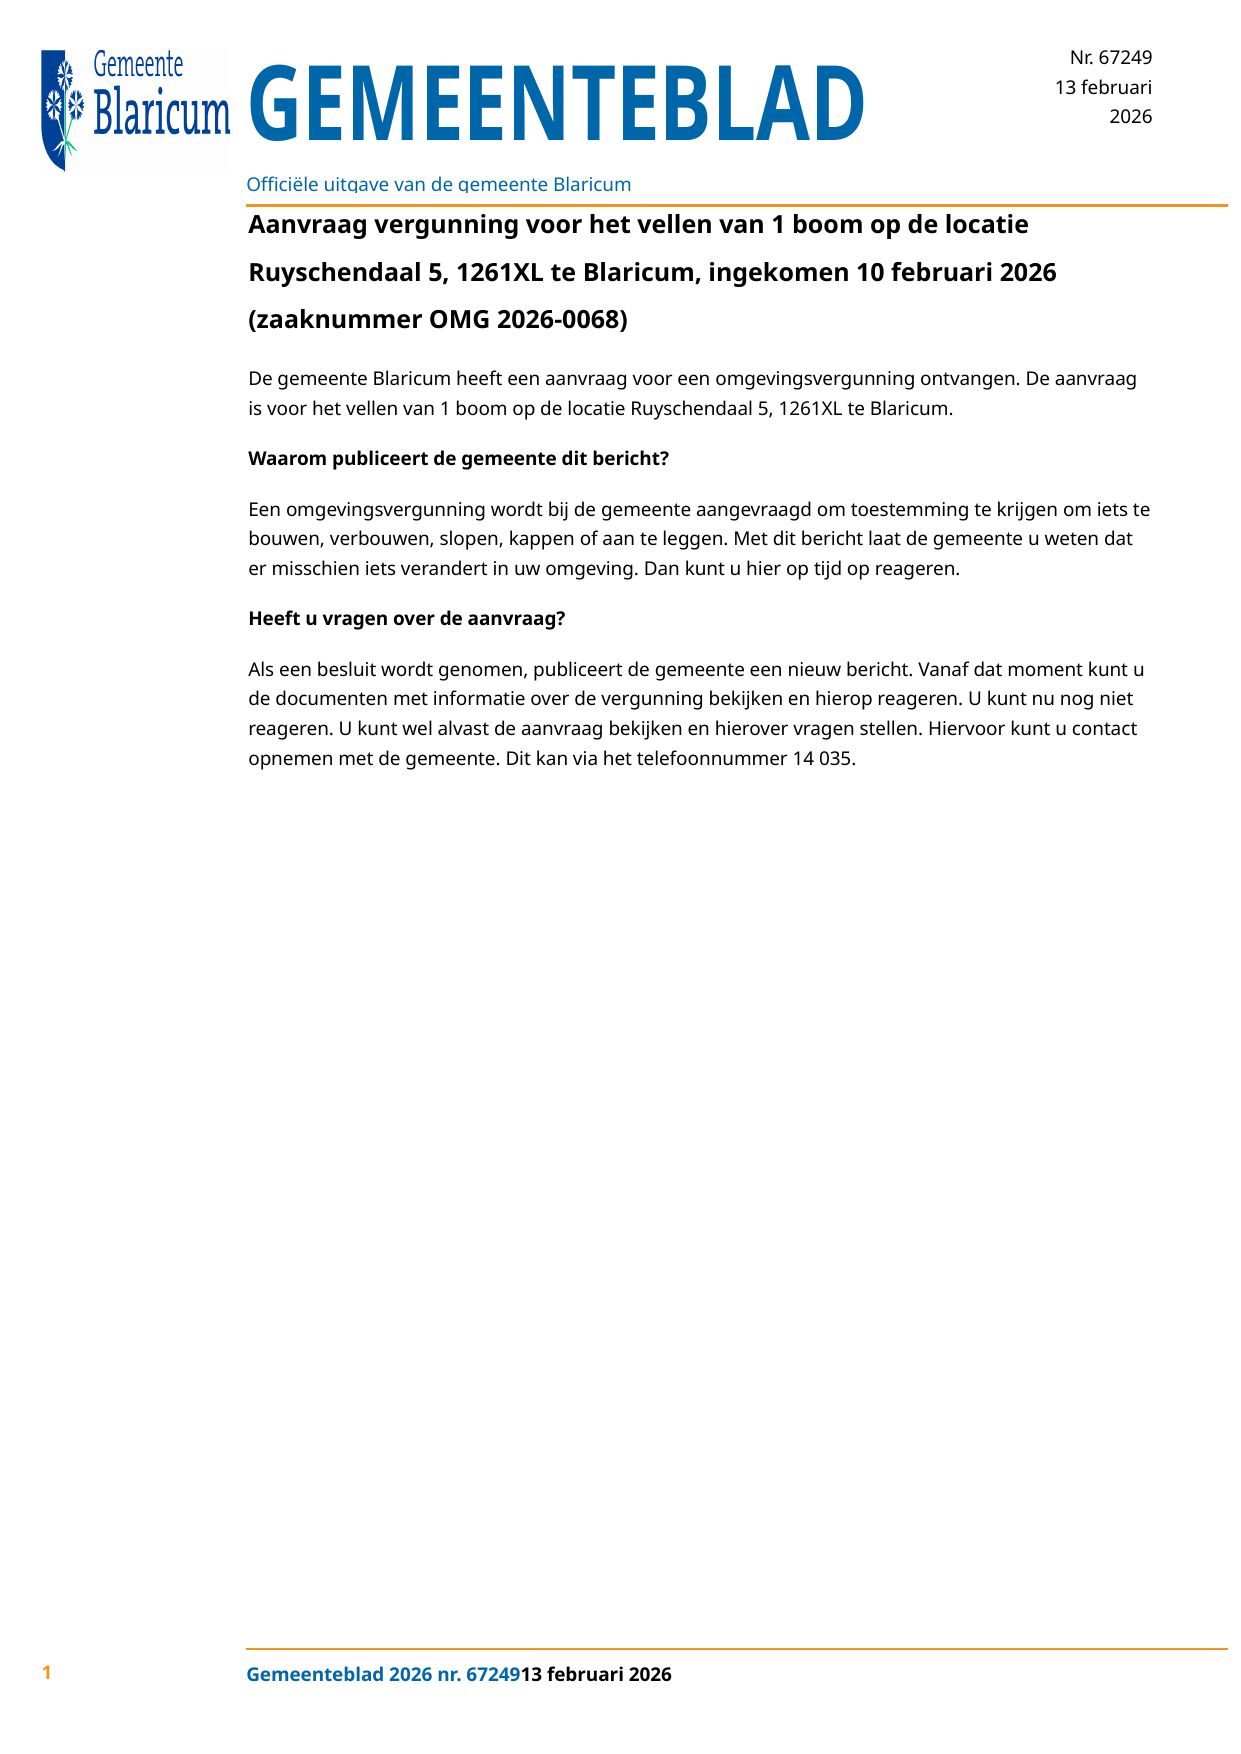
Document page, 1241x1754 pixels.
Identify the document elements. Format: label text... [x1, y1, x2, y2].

text Heeft u vragen over de aanvraag? [248, 606, 1152, 631]
text De gemeente Blaricum heeft een aanvraag voor een omgevingsvergunning ontvangen. De aanvraag is voor het vellen van 1 boom op de locatie Ruyschendaal 5, 1261XL te Blaricum. [248, 366, 1152, 421]
text Een omgevingsvergunning wordt bij de gemeente aangevraagd om toestemming te krijgen om iets te bouwen, verbouwen, slopen, kappen of aan te leggen. Met dit bericht laat de gemeente u weten dat er misschien iets verandert in uw omgeving. Dan kunt u hier op tijd op reageren. [248, 496, 1152, 581]
text Aanvraag vergunning voor het vellen van 1 boom op de locatie Ruyschendaal 5, 1261XL te Blaricum, ingekomen 10 februari 2026 (zaaknummer OMG 2026-0068) [248, 207, 1152, 336]
picture [41, 47, 231, 172]
text Waarom publiceert de gemeente dit bericht? [248, 446, 1152, 471]
text Als een besluit wordt genomen, publiceert de gemeente een nieuw bericht. Vanaf dat moment kunt u de documenten met informatie over de vergunning bekijken en hierop reageren. U kunt nu nog niet reageren. U kunt wel alvast de aanvraag bekijken en hierover vragen stellen. Hiervoor kunt u contact opnemen met de gemeente. Dit kan via het telefoonnummer 14 035. [248, 656, 1152, 770]
